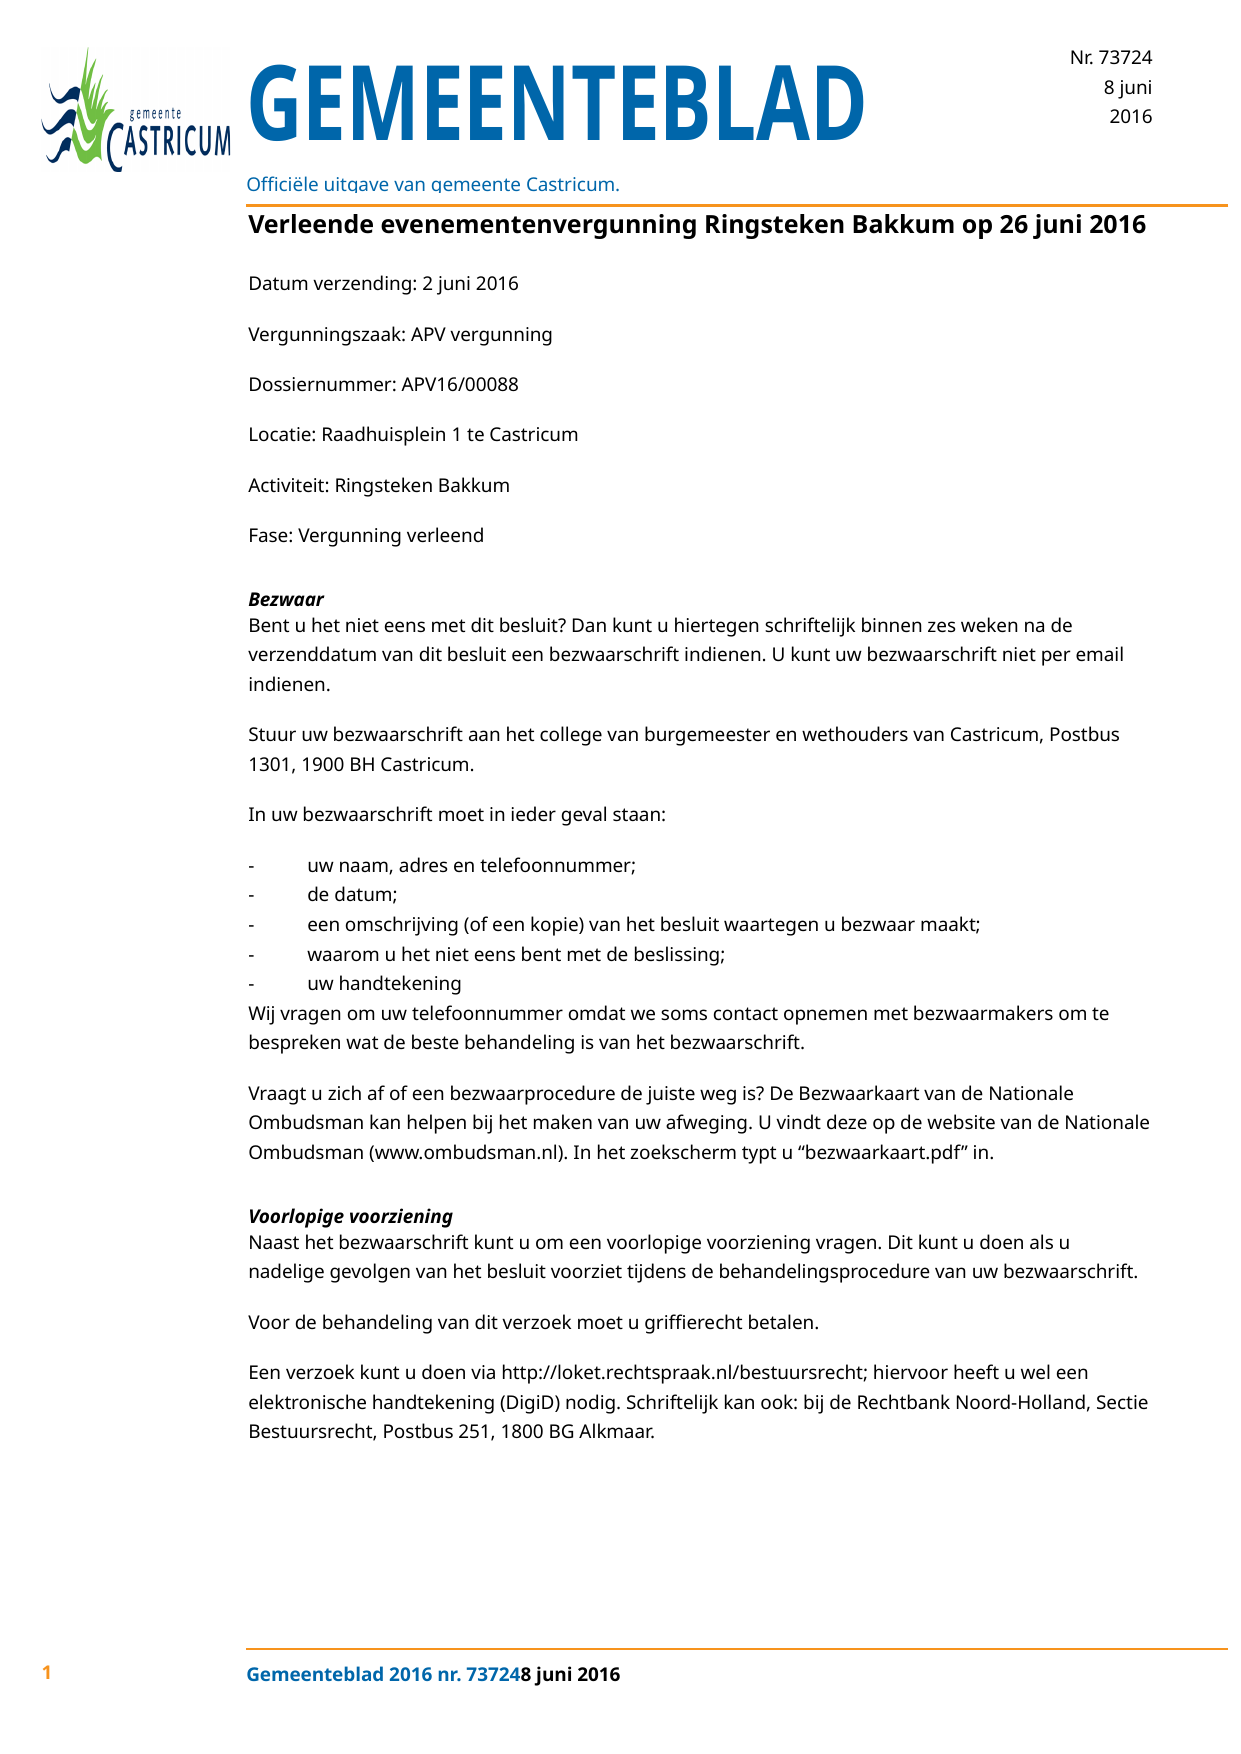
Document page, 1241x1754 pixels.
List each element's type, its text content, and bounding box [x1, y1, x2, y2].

text Wij vragen om uw telefoonnummer omdat we soms contact opnemen met bezwaarmakers om te bespreken wat de beste behandeling is van het bezwaarschrift. [248, 1000, 1152, 1055]
text Stuur uw bezwaarschrift aan het college van burgemeester en wethouders van Castricum, Postbus 1301, 1900 BH Castricum. [248, 722, 1152, 777]
text In uw bezwaarschrift moet in ieder geval staan: [248, 802, 1152, 827]
text Locatie: Raadhuisplein 1 te Castricum [248, 422, 1152, 447]
text Activiteit: Ringsteken Bakkum [248, 472, 1152, 498]
text Dossiernummer: APV16/00088 [248, 371, 1152, 397]
text Bezwaar [248, 586, 1152, 612]
text Voor de behandeling van dit verzoek moet u griffierecht betalen. [248, 1309, 1152, 1334]
text Fase: Vergunning verleend [248, 522, 1152, 548]
text Vergunningszaak: APV vergunning [248, 321, 1152, 346]
list waarom u het niet eens bent met de beslissing; [248, 941, 1152, 967]
text Datum verzending: 2 juni 2016 [248, 270, 1152, 296]
text Verleende evenementenvergunning Ringsteken Bakkum op 26 juni 2016 [248, 207, 1152, 241]
text Vraagt u zich af of een bezwaarprocedure de juiste weg is? De Bezwaarkaart van de Nationale Ombudsman kan helpen bij het maken van uw afweging. U vindt deze op de website van de Nationale Ombudsman (www.ombudsman.nl). In het zoekscherm typt u “bezwaarkaart.pdf” in. [248, 1080, 1152, 1165]
list uw handtekening [248, 970, 1152, 996]
picture [41, 47, 231, 172]
text Voorlopige voorziening [248, 1203, 1152, 1229]
list uw naam, adres en telefoonnummer; [248, 852, 1152, 878]
text Een verzoek kunt u doen via http://loket.rechtspraak.nl/bestuursrecht; hiervoor heeft u wel een elektronische handtekening (DigiD) nodig. Schriftelijk kan ook: bij de Rechtbank Noord-Holland, Sectie Bestuursrecht, Postbus 251, 1800 BG Alkmaar. [248, 1359, 1152, 1444]
list een omschrijving (of een kopie) van het besluit waartegen u bezwaar maakt; [248, 911, 1152, 937]
list de datum; [248, 882, 1152, 907]
text Naast het bezwaarschrift kunt u om een voorlopige voorziening vragen. Dit kunt u doen als u nadelige gevolgen van het besluit voorziet tijdens de behandelingsprocedure van uw bezwaarschrift. [248, 1229, 1152, 1284]
text Bent u het niet eens met dit besluit? Dan kunt u hiertegen schriftelijk binnen zes weken na de verzenddatum van dit besluit een bezwaarschrift indienen. U kunt uw bezwaarschrift niet per email indienen. [248, 612, 1152, 697]
